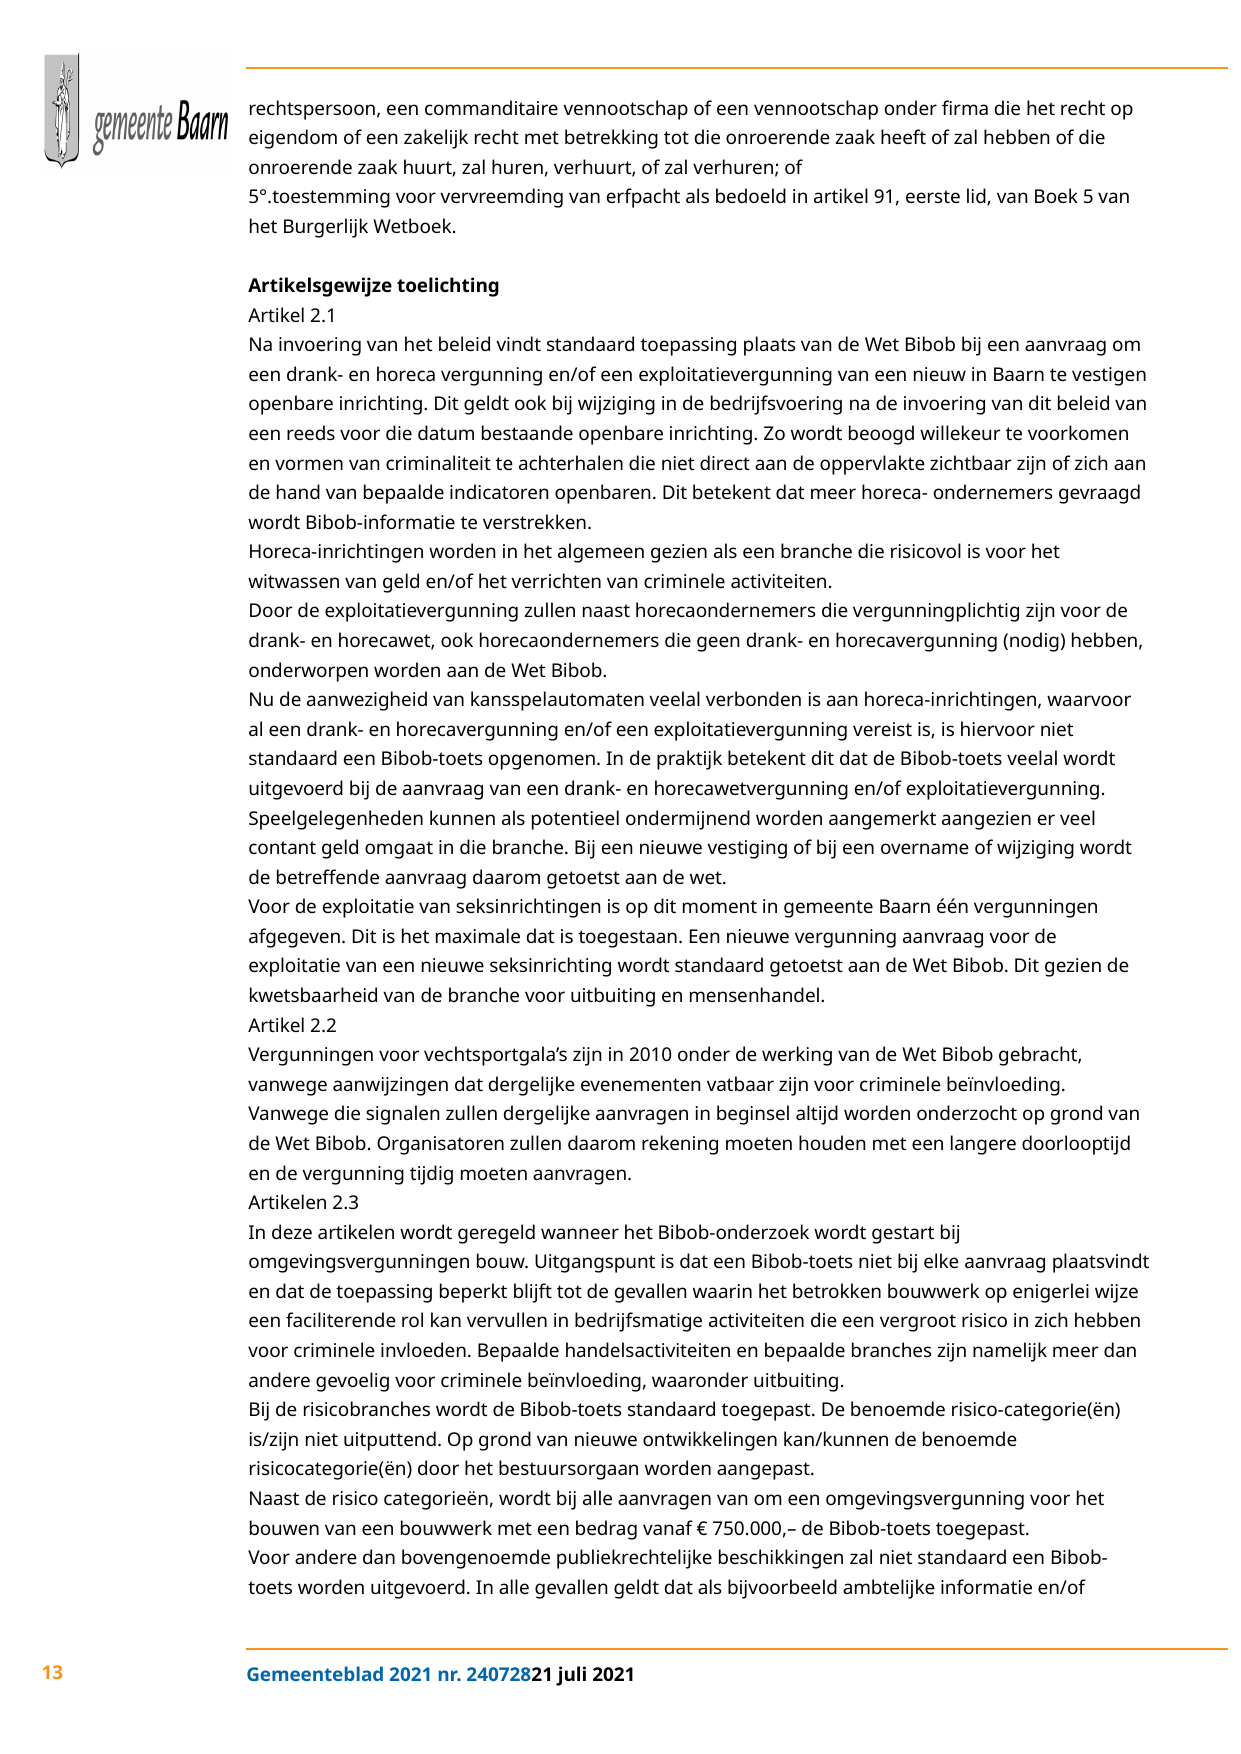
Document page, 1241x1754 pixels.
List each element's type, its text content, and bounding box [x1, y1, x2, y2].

text Speelgelegenheden kunnen als potentieel ondermijnend worden aangemerkt aangezien er veel contant geld omgaat in die branche. Bij een nieuwe vestiging of bij een overname of wijziging wordt de betreffende aanvraag daarom getoetst aan de wet. [248, 805, 1152, 890]
text Na invoering van het beleid vindt standaard toepassing plaats van de Wet Bibob bij een aanvraag om een drank- en horeca vergunning en/of een exploitatievergunning van een nieuw in Baarn te vestigen openbare inrichting. Dit geldt ook bij wijziging in de bedrijfsvoering na de invoering van dit beleid van een reeds voor die datum bestaande openbare inrichting. Zo wordt beoogd willekeur te voorkomen en vormen van criminaliteit te achterhalen die niet direct aan de oppervlakte zichtbaar zijn of zich aan de hand van bepaalde indicatoren openbaren. Dit betekent dat meer horeca- ondernemers gevraagd wordt Bibob-informatie te verstrekken. [248, 331, 1152, 535]
text 5°.toestemming voor vervreemding van erfpacht als bedoeld in artikel 91, eerste lid, van Boek 5 van het Burgerlijk Wetboek. [248, 183, 1152, 239]
text Artikelsgewijze toelichting [248, 272, 1152, 298]
text Bij de risicobranches wordt de Bibob-toets standaard toegepast. De benoemde risico-categorie(ën) is/zijn niet uitputtend. Op grond van nieuwe ontwikkelingen kan/kunnen de benoemde risicocategorie(ën) door het bestuursorgaan worden aangepast. [248, 1396, 1152, 1481]
text Voor de exploitatie van seksinrichtingen is op dit moment in gemeente Baarn één vergunningen afgegeven. Dit is het maximale dat is toegestaan. Een nieuwe vergunning aanvraag voor de exploitatie van een nieuwe seksinrichting wordt standaard getoetst aan de Wet Bibob. Dit gezien de kwetsbaarheid van de branche voor uitbuiting en mensenhandel. [248, 893, 1152, 1008]
text In deze artikelen wordt geregeld wanneer het Bibob-onderzoek wordt gestart bij omgevingsvergunningen bouw. Uitgangspunt is dat een Bibob-toets niet bij elke aanvraag plaatsvindt en dat de toepassing beperkt blijft tot de gevallen waarin het betrokken bouwwerk op enigerlei wijze een faciliterende rol kan vervullen in bedrijfsmatige activiteiten die een vergroot risico in zich hebben voor criminele invloeden. Bepaalde handelsactiviteiten en bepaalde branches zijn namelijk meer dan andere gevoelig voor criminele beïnvloeding, waaronder uitbuiting. [248, 1219, 1152, 1393]
picture [41, 47, 231, 172]
text Horeca-inrichtingen worden in het algemeen gezien als een branche die risicovol is voor het witwassen van geld en/of het verrichten van criminele activiteiten. [248, 538, 1152, 594]
text Nu de aanwezigheid van kansspelautomaten veelal verbonden is aan horeca-inrichtingen, waarvoor al een drank- en horecavergunning en/of een exploitatievergunning vereist is, is hiervoor niet standaard een Bibob-toets opgenomen. In de praktijk betekent dit dat de Bibob-toets veelal wordt uitgevoerd bij de aanvraag van een drank- en horecawetvergunning en/of exploitatievergunning. [248, 686, 1152, 801]
text rechtspersoon, een commanditaire vennootschap of een vennootschap onder firma die het recht op eigendom of een zakelijk recht met betrekking tot die onroerende zaak heeft of zal hebben of die onroerende zaak huurt, zal huren, verhuurt, of zal verhuren; of [248, 95, 1152, 180]
text Naast de risico categorieën, wordt bij alle aanvragen van om een omgevingsvergunning voor het bouwen van een bouwwerk met een bedrag vanaf € 750.000,– de Bibob-toets toegepast. [248, 1485, 1152, 1541]
text Vergunningen voor vechtsportgala’s zijn in 2010 onder de werking van de Wet Bibob gebracht, vanwege aanwijzingen dat dergelijke evenementen vatbaar zijn voor criminele beïnvloeding. Vanwege die signalen zullen dergelijke aanvragen in beginsel altijd worden onderzocht op grond van de Wet Bibob. Organisatoren zullen daarom rekening moeten houden met een langere doorlooptijd en de vergunning tijdig moeten aanvragen. [248, 1041, 1152, 1186]
text Artikel 2.2 [248, 1012, 1152, 1038]
text Door de exploitatievergunning zullen naast horecaondernemers die vergunningplichtig zijn voor de drank- en horecawet, ook horecaondernemers die geen drank- en horecavergunning (nodig) hebben, onderworpen worden aan de Wet Bibob. [248, 598, 1152, 683]
text Voor andere dan bovengenoemde publiekrechtelijke beschikkingen zal niet standaard een Bibob-toets worden uitgevoerd. In alle gevallen geldt dat als bijvoorbeeld ambtelijke informatie en/of [248, 1544, 1152, 1600]
text Artikel 2.1 [248, 302, 1152, 328]
text Artikelen 2.3 [248, 1189, 1152, 1215]
